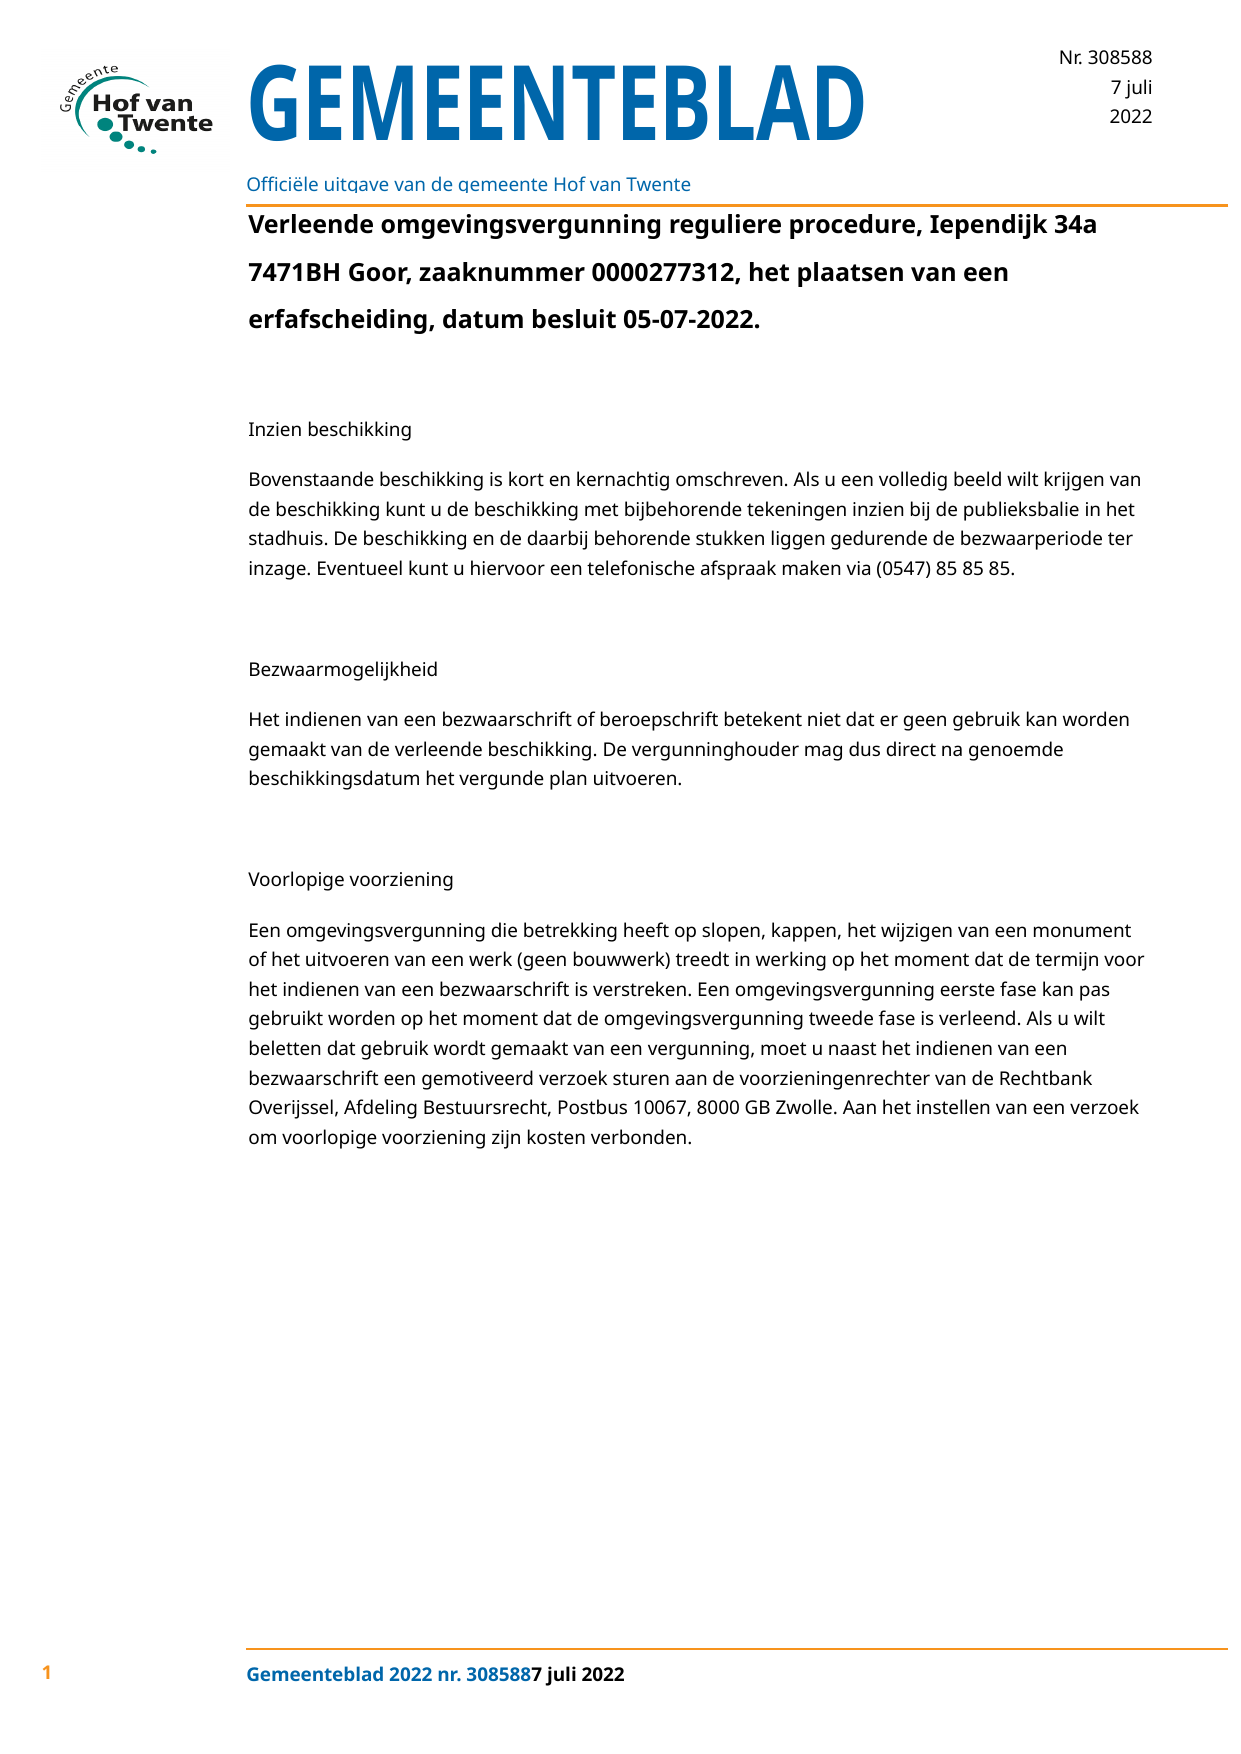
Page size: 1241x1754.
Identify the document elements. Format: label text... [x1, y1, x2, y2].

text Voorlopige voorziening [248, 866, 1152, 892]
text Inzien beschikking [248, 416, 1152, 442]
text Bovenstaande beschikking is kort en kernachtig omschreven. Als u een volledig beeld wilt krijgen van de beschikking kunt u de beschikking met bijbehorende tekeningen inzien bij de publieksbalie in het stadhuis. De beschikking en de daarbij behorende stukken liggen gedurende de bezwaarperiode ter inzage. Eventueel kunt u hiervoor een telefonische afspraak maken via (0547) 85 85 85. [248, 466, 1152, 581]
text Verleende omgevingsvergunning reguliere procedure, Iependijk 34a 7471BH Goor, zaaknummer 0000277312, het plaatsen van een erfafscheiding, datum besluit 05-07-2022. [248, 207, 1152, 336]
text Een omgevingsvergunning die betrekking heeft op slopen, kappen, het wijzigen van een monument of het uitvoeren van een werk (geen bouwwerk) treedt in werking op het moment dat de termijn voor het indienen van een bezwaarschrift is verstreken. Een omgevingsvergunning eerste fase kan pas gebruikt worden op het moment dat de omgevingsvergunning tweede fase is verleend. Als u wilt beletten dat gebruik wordt gemaakt van een vergunning, moet u naast het indienen van een bezwaarschrift een gemotiveerd verzoek sturen aan de voorzieningenrechter van de Rechtbank Overijssel, Afdeling Bestuursrecht, Postbus 10067, 8000 GB Zwolle. Aan het instellen van een verzoek om voorlopige voorziening zijn kosten verbonden. [248, 917, 1152, 1149]
text Het indienen van een bezwaarschrift of beroepschrift betekent niet dat er geen gebruik kan worden gemaakt van de verleende beschikking. De vergunninghouder mag dus direct na genoemde beschikkingsdatum het vergunde plan uitvoeren. [248, 706, 1152, 791]
text Bezwaarmogelijkheid [248, 656, 1152, 682]
picture [41, 47, 231, 172]
